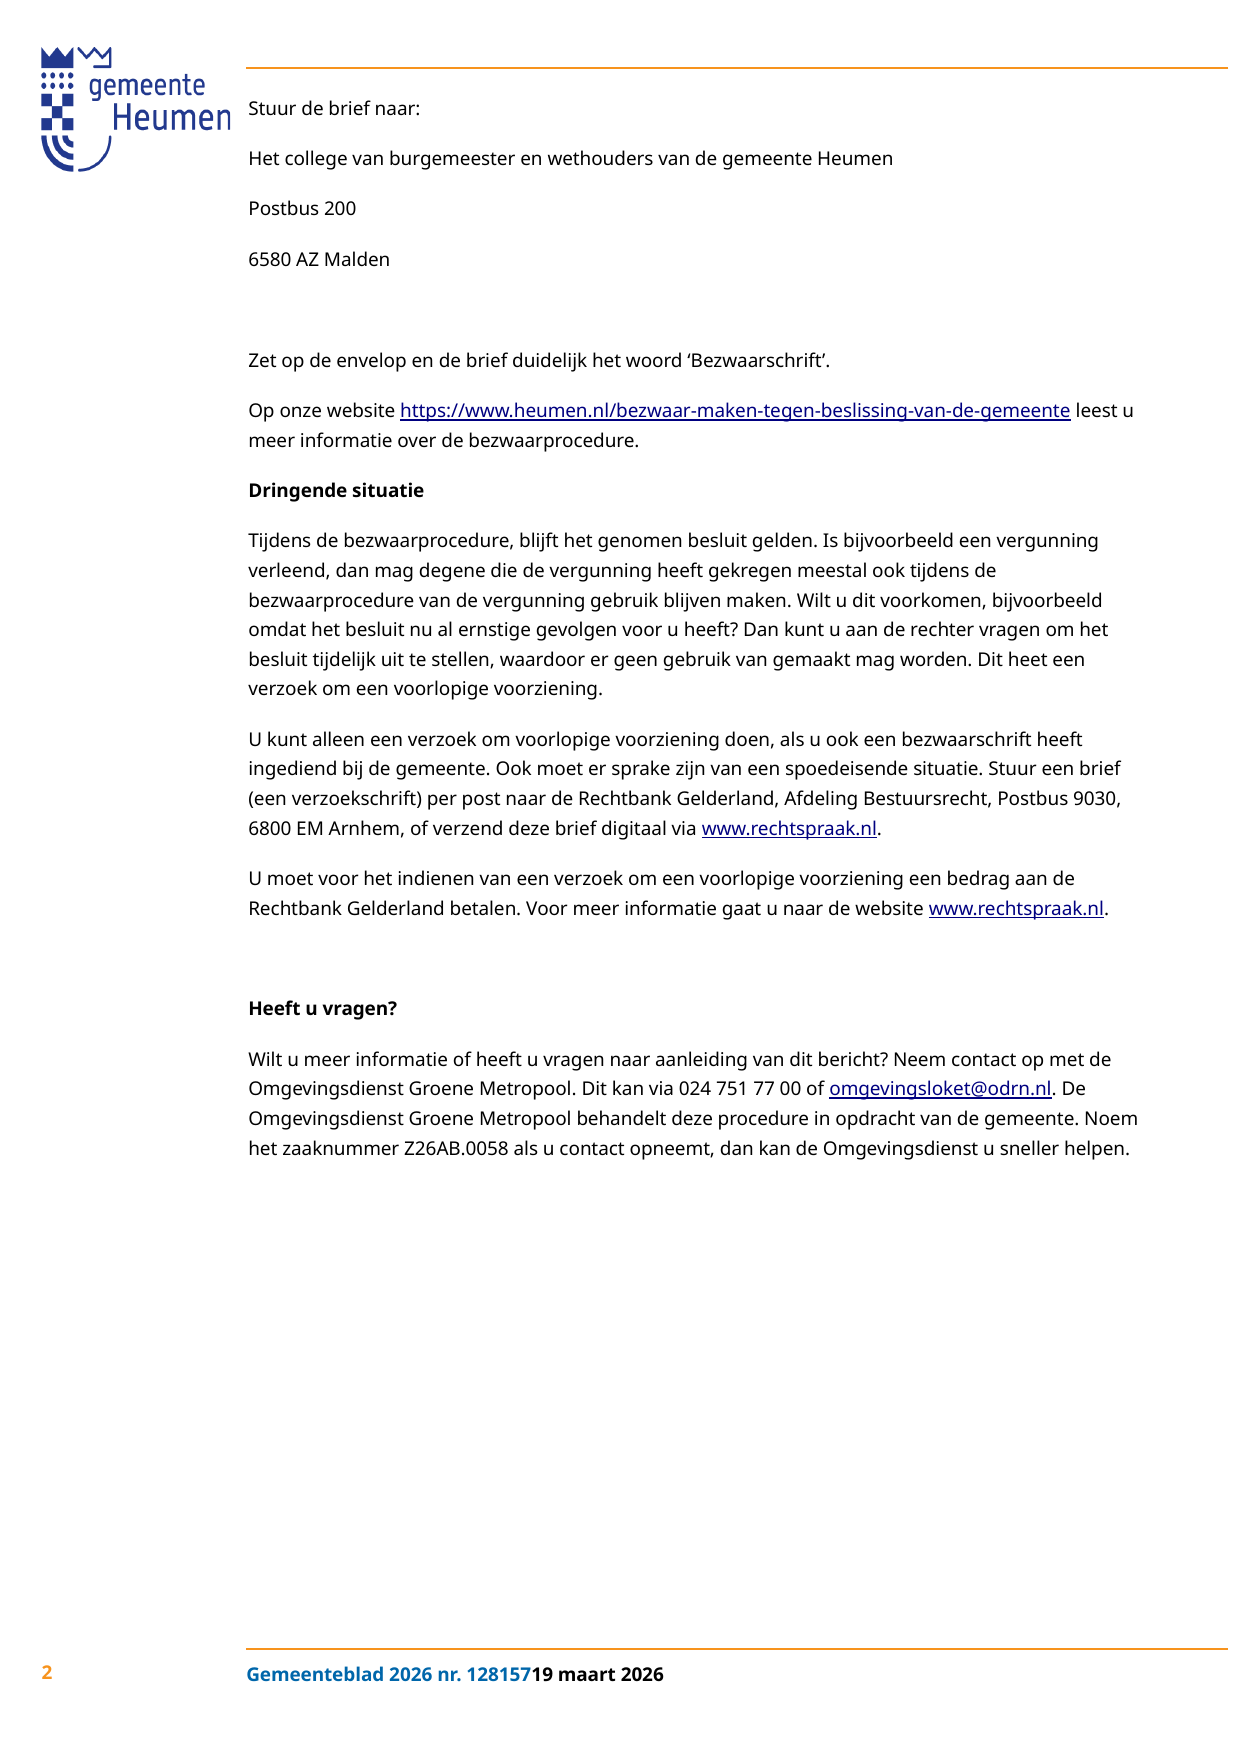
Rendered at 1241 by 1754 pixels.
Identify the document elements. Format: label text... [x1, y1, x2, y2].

text Stuur de brief naar: [248, 95, 1152, 121]
text Tijdens de bezwaarprocedure, blijft het genomen besluit gelden. Is bijvoorbeeld een vergunning verleend, dan mag degene die de vergunning heeft gekregen meestal ook tijdens de bezwaarprocedure van de vergunning gebruik blijven maken. Wilt u dit voorkomen, bijvoorbeeld omdat het besluit nu al ernstige gevolgen voor u heeft? Dan kunt u aan de rechter vragen om het besluit tijdelijk uit te stellen, waardoor er geen gebruik van gemaakt mag worden. Dit heet een verzoek om een voorlopige voorziening. [248, 528, 1152, 701]
text Het college van burgemeester en wethouders van de gemeente Heumen [248, 145, 1152, 171]
text U kunt alleen een verzoek om voorlopige voorziening doen, als u ook een bezwaarschrift heeft ingediend bij de gemeente. Ook moet er sprake zijn van een spoedeisende situatie. Stuur een brief (een verzoekschrift) per post naar de Rechtbank Gelderland, Afdeling Bestuursrecht, Postbus 9030, 6800 EM Arnhem, of verzend deze brief digitaal via www.rechtspraak.nl. [248, 726, 1152, 841]
text 6580 AZ Malden [248, 246, 1152, 272]
text Heeft u vragen? [248, 996, 1152, 1021]
text Zet op de envelop en de brief duidelijk het woord ‘Bezwaarschrift’. [248, 347, 1152, 373]
text Dringende situatie [248, 477, 1152, 503]
picture [41, 47, 231, 172]
text Postbus 200 [248, 196, 1152, 221]
text U moet voor het indienen van een verzoek om een voorlopige voorziening een bedrag aan de Rechtbank Gelderland betalen. Voor meer informatie gaat u naar de website www.rechtspraak.nl. [248, 865, 1152, 921]
text Op onze website https://www.heumen.nl/bezwaar-maken-tegen-beslissing-van-de-gemeente leest u meer informatie over de bezwaarprocedure. [248, 397, 1152, 453]
text Wilt u meer informatie of heeft u vragen naar aanleiding van dit bericht? Neem contact op met de Omgevingsdienst Groene Metropool. Dit kan via 024 751 77 00 of omgevingsloket@odrn.nl. De Omgevingsdienst Groene Metropool behandelt deze procedure in opdracht van de gemeente. Noem het zaaknummer Z26AB.0058 als u contact opneemt, dan kan de Omgevingsdienst u sneller helpen. [248, 1046, 1152, 1161]
